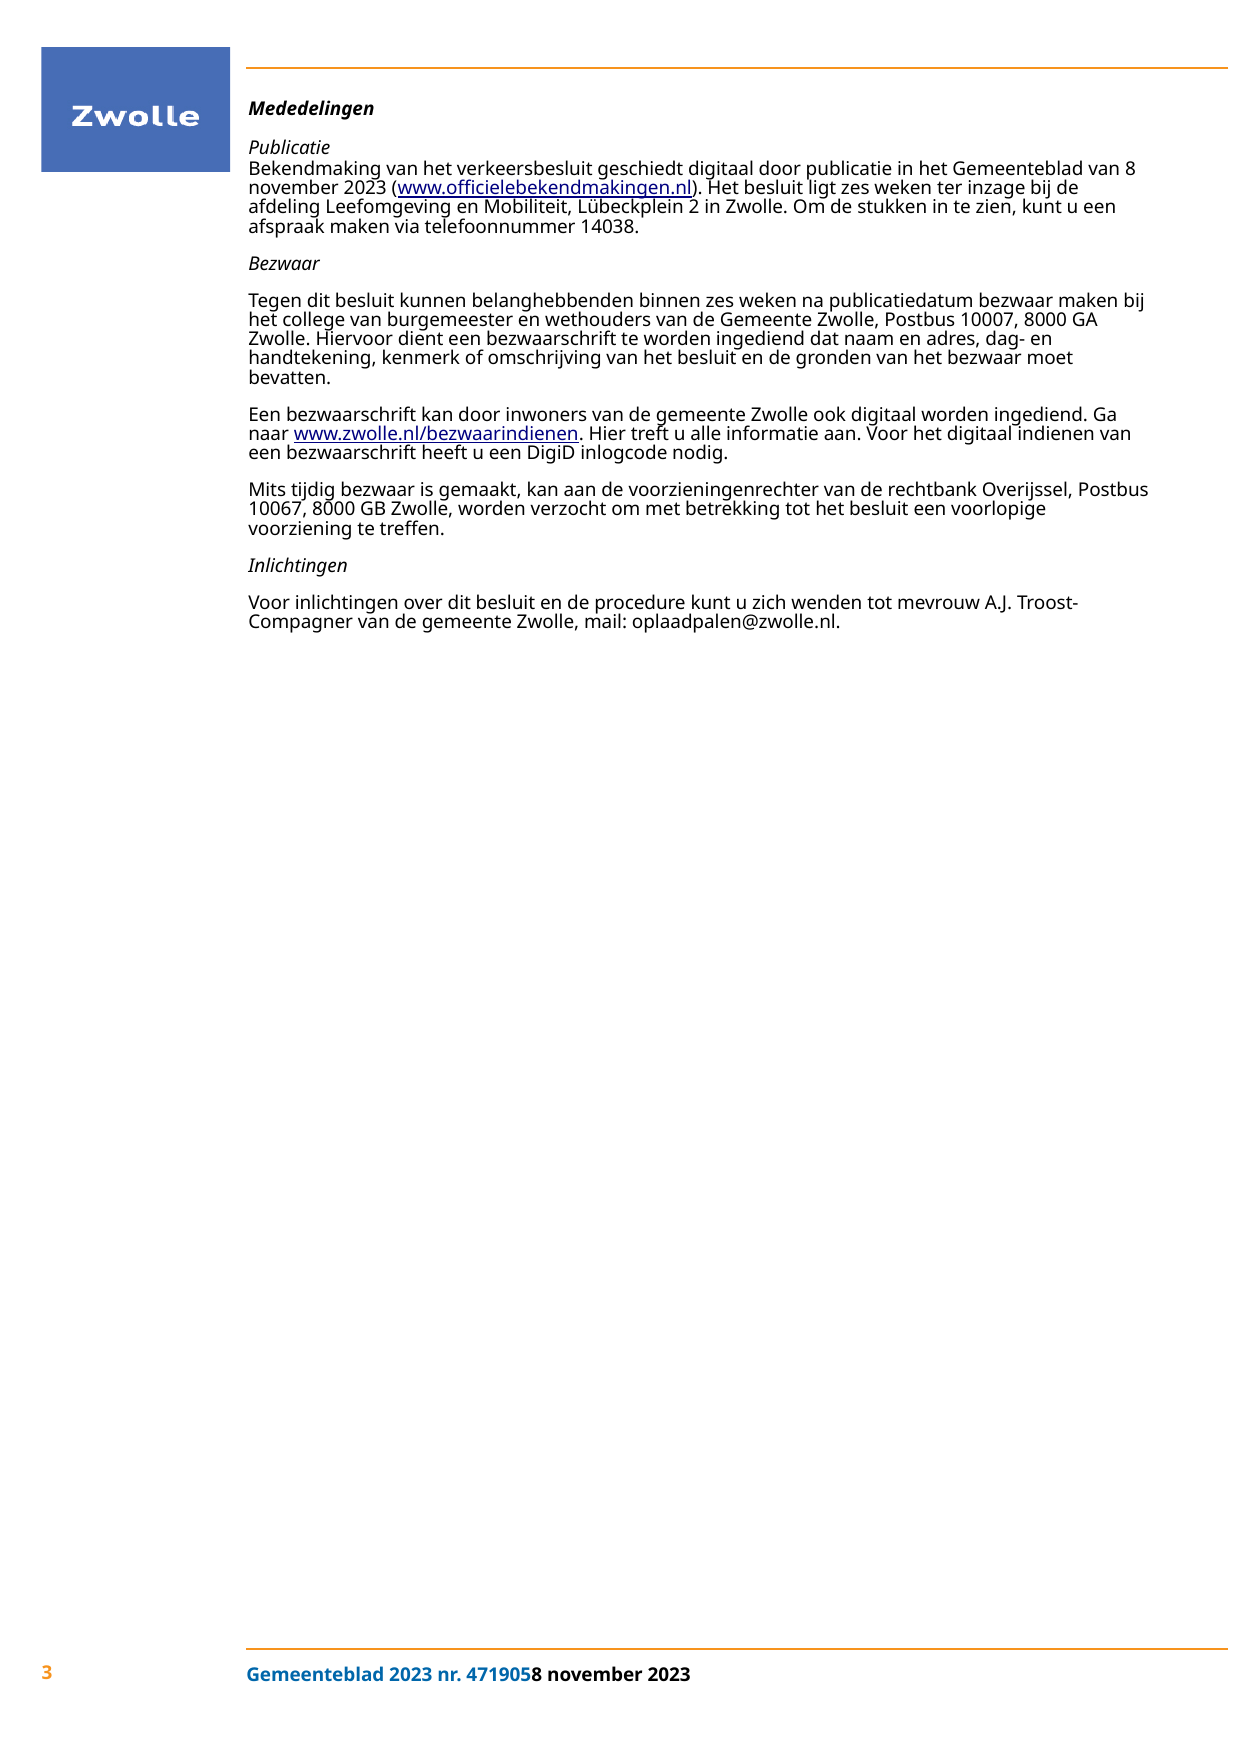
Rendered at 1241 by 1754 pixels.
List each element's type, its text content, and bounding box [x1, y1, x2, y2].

text Bezwaar [248, 254, 1152, 274]
text Inlichtingen [248, 557, 1152, 576]
text Bekendmaking van het verkeersbesluit geschiedt digitaal door publicatie in het Gemeenteblad van 8 november 2023 (www.officielebekendmakingen.nl). Het besluit ligt zes weken ter inzage bij de afdeling Leefomgeving en Mobiliteit, Lübeckplein 2 in Zwolle. Om de stukken in te zien, kunt u een afspraak maken via telefoonnummer 14038. [248, 160, 1152, 237]
picture [41, 47, 231, 172]
text Tegen dit besluit kunnen belanghebbenden binnen zes weken na publicatiedatum bezwaar maken bij het college van burgemeester en wethouders van de Gemeente Zwolle, Postbus 10007, 8000 GA Zwolle. Hiervoor dient een bezwaarschrift te worden ingediend dat naam en adres, dag- en handtekening, kenmerk of omschrijving van het besluit en de gronden van het bezwaar moet bevatten. [248, 292, 1152, 388]
text Mits tijdig bezwaar is gemaakt, kan aan de voorzieningenrechter van de rechtbank Overijssel, Postbus 10067, 8000 GB Zwolle, worden verzocht om met betrekking tot het besluit een voorlopige voorziening te treffen. [248, 481, 1152, 539]
text Een bezwaarschrift kan door inwoners van de gemeente Zwolle ook digitaal worden ingediend. Ga naar www.zwolle.nl/bezwaarindienen. Hier treft u alle informatie aan. Voor het digitaal indienen van een bezwaarschrift heeft u een DigiD inlogcode nodig. [248, 406, 1152, 463]
text Voor inlichtingen over dit besluit en de procedure kunt u zich wenden tot mevrouw A.J. Troost-Compagner van de gemeente Zwolle, mail: oplaadpalen@zwolle.nl. [248, 594, 1152, 632]
text Publicatie [248, 134, 1152, 160]
text Mededelingen [248, 95, 1152, 121]
